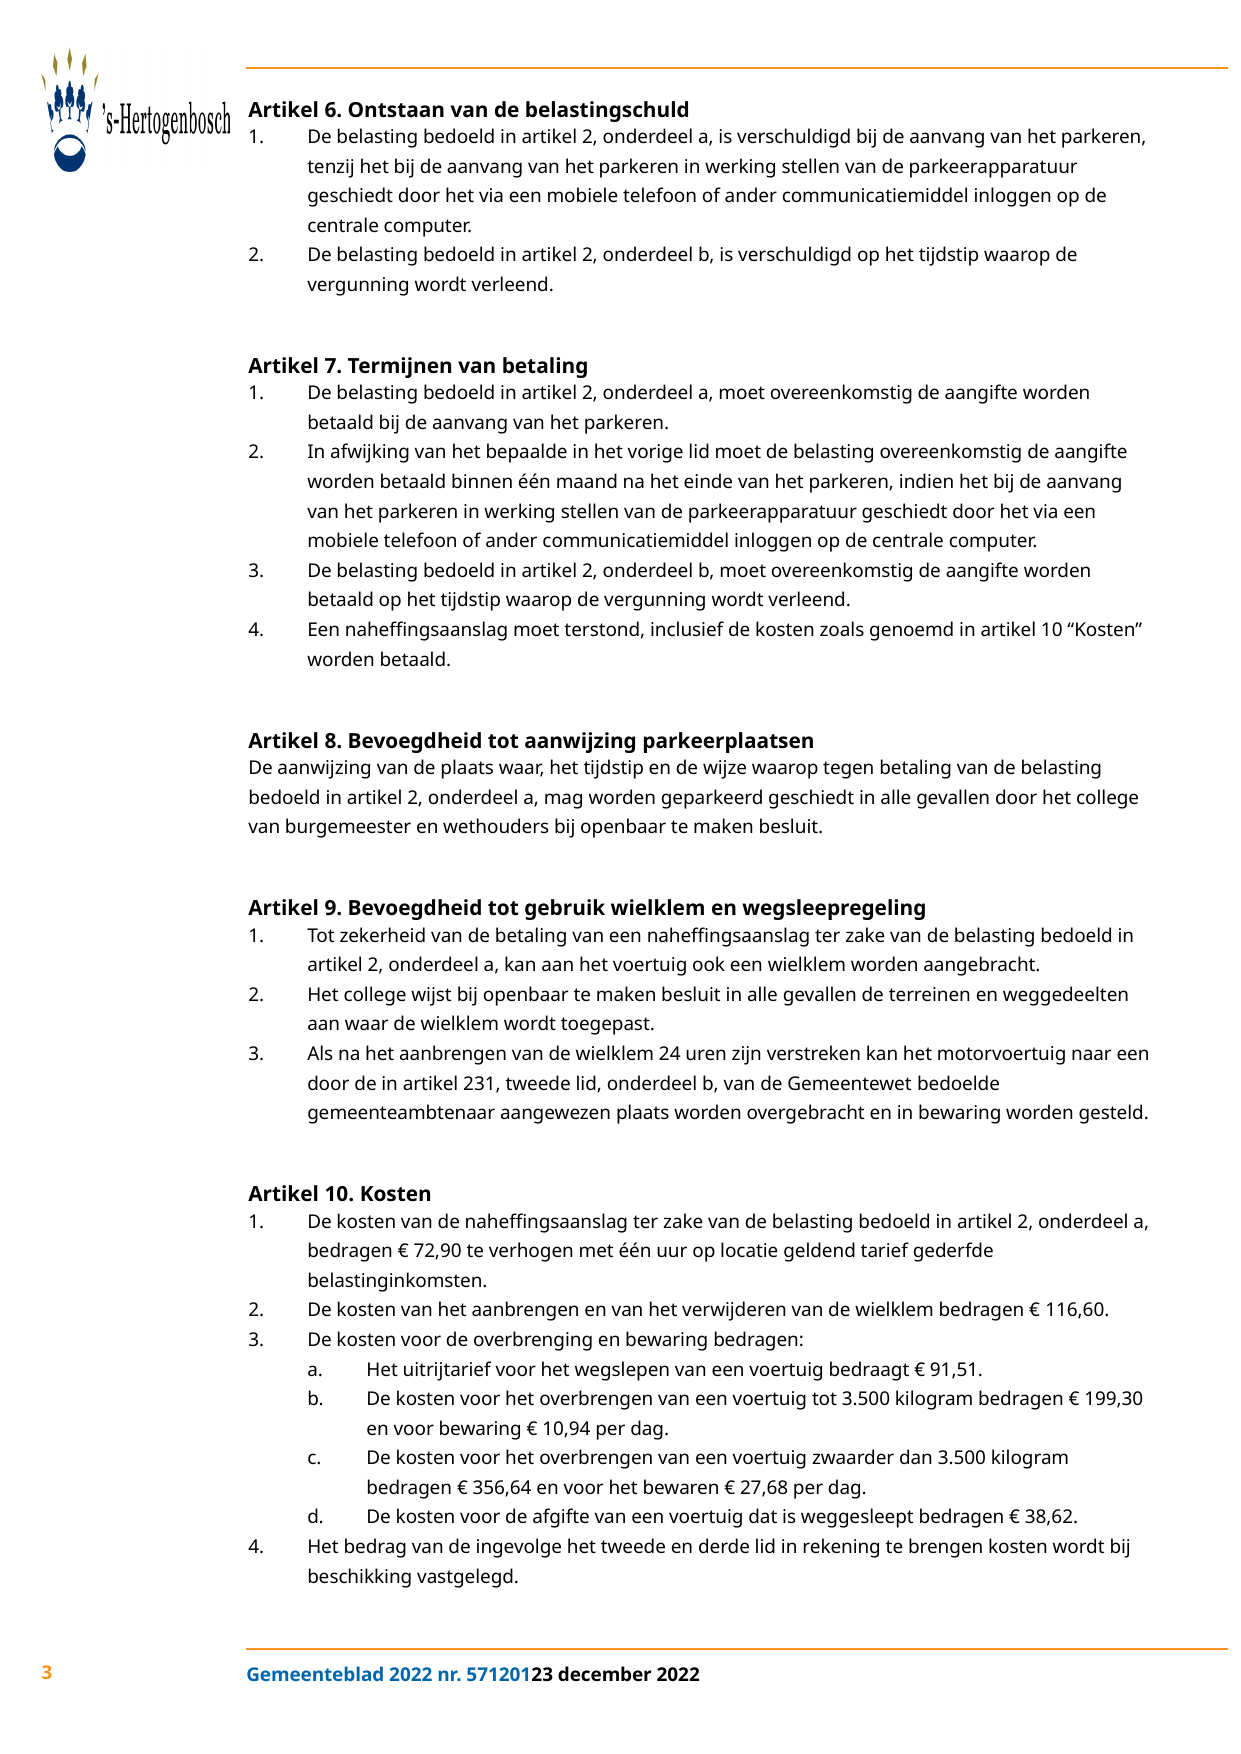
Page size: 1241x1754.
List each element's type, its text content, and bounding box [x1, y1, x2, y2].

list De kosten voor de afgifte van een voertuig dat is weggesleept bedragen € 38,62. [307, 1504, 1152, 1529]
list Het uitrijtarief voor het wegslepen van een voertuig bedraagt € 91,51. [307, 1356, 1152, 1381]
picture [41, 47, 231, 172]
text Artikel 10. Kosten [248, 1179, 1152, 1208]
list Een naheffingsaanslag moet terstond, inclusief de kosten zoals genoemd in artikel 10 “Kosten” worden betaald. [248, 616, 1152, 672]
list De kosten voor de overbrenging en bewaring bedragen: [248, 1326, 1152, 1352]
list De belasting bedoeld in artikel 2, onderdeel a, is verschuldigd bij de aanvang van het parkeren, tenzij het bij de aanvang van het parkeren in werking stellen van de parkeerapparatuur geschiedt door het via een mobiele telefoon of ander communicatiemiddel inloggen op de centrale computer. [248, 123, 1152, 238]
list De kosten van het aanbrengen en van het verwijderen van de wielklem bedragen € 116,60. [248, 1297, 1152, 1322]
list De kosten van de naheffingsaanslag ter zake van de belasting bedoeld in artikel 2, onderdeel a, bedragen € 72,90 te verhogen met één uur op locatie geldend tarief gederfde belastinginkomsten. [248, 1208, 1152, 1293]
list In afwijking van het bepaalde in het vorige lid moet de belasting overeenkomstig de aangifte worden betaald binnen één maand na het einde van het parkeren, indien het bij de aanvang van het parkeren in werking stellen van de parkeerapparatuur geschiedt door het via een mobiele telefoon of ander communicatiemiddel inloggen op de centrale computer. [248, 439, 1152, 553]
list Tot zekerheid van de betaling van een naheffingsaanslag ter zake van de belasting bedoeld in artikel 2, onderdeel a, kan aan het voertuig ook een wielklem worden aangebracht. [248, 922, 1152, 977]
list Het college wijst bij openbaar te maken besluit in alle gevallen de terreinen en weggedeelten aan waar de wielklem wordt toegepast. [248, 981, 1152, 1036]
list Als na het aanbrengen van de wielklem 24 uren zijn verstreken kan het motorvoertuig naar een door de in artikel 231, tweede lid, onderdeel b, van de Gemeentewet bedoelde gemeenteambtenaar aangewezen plaats worden overgebracht en in bewaring worden gesteld. [248, 1040, 1152, 1125]
text Artikel 9. Bevoegdheid tot gebruik wielklem en wegsleepregeling [248, 893, 1152, 922]
text Artikel 6. Ontstaan van de belastingschuld [248, 95, 1152, 123]
list De kosten voor het overbrengen van een voertuig tot 3.500 kilogram bedragen € 199,30 en voor bewaring € 10,94 per dag. [307, 1385, 1152, 1441]
list De kosten voor het overbrengen van een voertuig zwaarder dan 3.500 kilogram bedragen € 356,64 en voor het bewaren € 27,68 per dag. [307, 1444, 1152, 1500]
list De belasting bedoeld in artikel 2, onderdeel b, is verschuldigd op het tijdstip waarop de vergunning wordt verleend. [248, 242, 1152, 297]
list De belasting bedoeld in artikel 2, onderdeel b, moet overeenkomstig de aangifte worden betaald op het tijdstip waarop de vergunning wordt verleend. [248, 557, 1152, 612]
list Het bedrag van de ingevolge het tweede en derde lid in rekening te brengen kosten wordt bij beschikking vastgelegd. [248, 1533, 1152, 1588]
text De aanwijzing van de plaats waar, het tijdstip en de wijze waarop tegen betaling van de belasting bedoeld in artikel 2, onderdeel a, mag worden geparkeerd geschiedt in alle gevallen door het college van burgemeester en wethouders bij openbaar te maken besluit. [248, 754, 1152, 839]
text Artikel 7. Termijnen van betaling [248, 351, 1152, 379]
list De belasting bedoeld in artikel 2, onderdeel a, moet overeenkomstig de aangifte worden betaald bij de aanvang van het parkeren. [248, 379, 1152, 435]
text Artikel 8. Bevoegdheid tot aanwijzing parkeerplaatsen [248, 726, 1152, 754]
